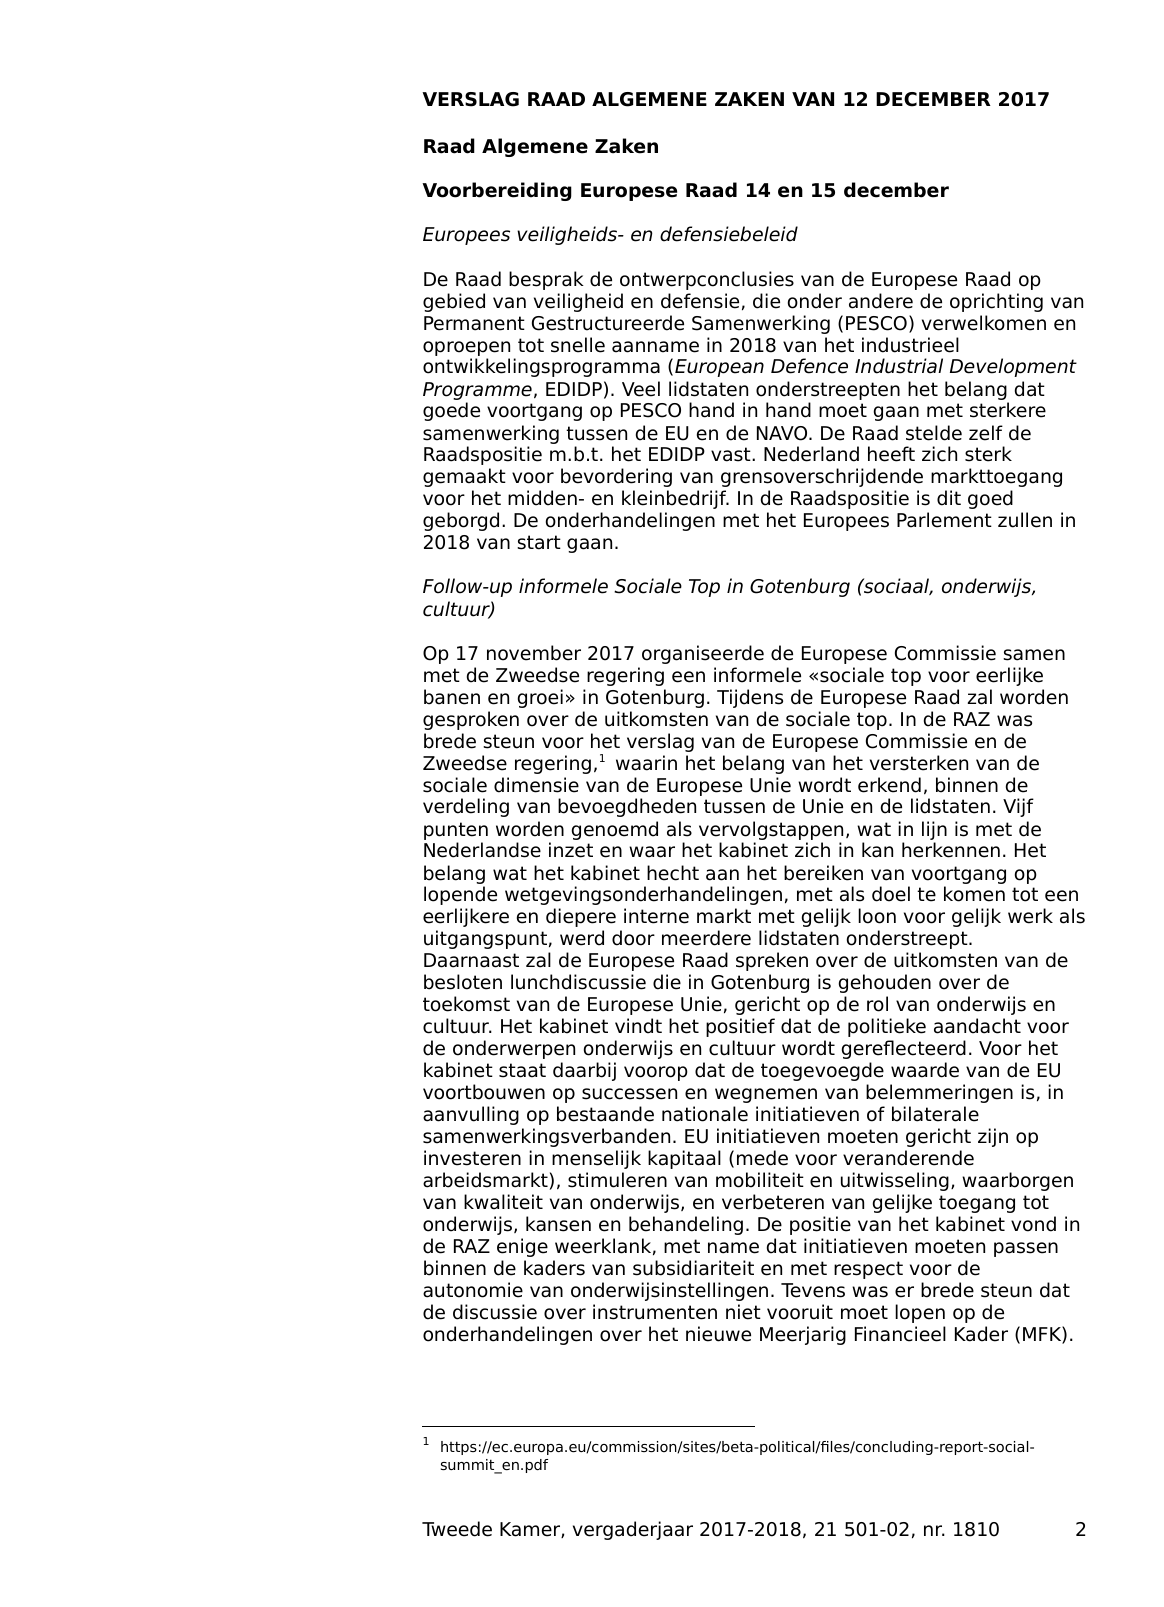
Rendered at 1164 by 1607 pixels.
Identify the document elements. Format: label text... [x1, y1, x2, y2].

text https://ec.europa.eu/commission/sites/beta-political/files/concluding-report-social-summit_en.pdf [422, 1435, 1087, 1474]
text Daarnaast zal de Europese Raad spreken over de uitkomsten van de besloten lunchdiscussie die in Gotenburg is gehouden over de toekomst van de Europese Unie, gericht op de rol van onderwijs en cultuur. Het kabinet vindt het positief dat de politieke aandacht voor de onderwerpen onderwijs en cultuur wordt gereflecteerd. Voor het kabinet staat daarbij voorop dat de toegevoegde waarde van de EU voortbouwen op successen en wegnemen van belemmeringen is, in aanvulling op bestaande nationale initiatieven of bilaterale samenwerkingsverbanden. EU initiatieven moeten gericht zijn op investeren in menselijk kapitaal (mede voor veranderende arbeidsmarkt), stimuleren van mobiliteit en uitwisseling, waarborgen van kwaliteit van onderwijs, en verbeteren van gelijke toegang tot onderwijs, kansen en behandeling. De positie van het kabinet vond in de RAZ enige weerklank, met name dat initiatieven moeten passen binnen de kaders van subsidiariteit en met respect voor de autonomie van onderwijsinstellingen. Tevens was er brede steun dat de discussie over instrumenten niet vooruit moet lopen op de onderhandelingen over het nieuwe Meerjarig Financieel Kader (MFK). [422, 950, 1087, 1346]
subtitle Raad Algemene Zaken [422, 136, 1087, 158]
subtitle Voorbereiding Europese Raad 14 en 15 december [422, 180, 1087, 202]
subtitle Europees veiligheids- en defensiebeleid [422, 224, 1087, 246]
subtitle Follow-up informele Sociale Top in Gotenburg (sociaal, onderwijs, cultuur) [422, 576, 1087, 620]
text De Raad besprak de ontwerpconclusies van de Europese Raad op gebied van veiligheid en defensie, die onder andere de oprichting van Permanent Gestructureerde Samenwerking (PESCO) verwelkomen en oproepen tot snelle aanname in 2018 van het industrieel ontwikkelingsprogramma (European Defence Industrial Development Programme, EDIDP). Veel lidstaten onderstreepten het belang dat goede voortgang op PESCO hand in hand moet gaan met sterkere samenwerking tussen de EU en de NAVO. De Raad stelde zelf de Raadspositie m.b.t. het EDIDP vast. Nederland heeft zich sterk gemaakt voor bevordering van grensoverschrijdende markttoegang voor het midden- en kleinbedrijf. In de Raadspositie is dit goed geborgd. De onderhandelingen met het Europees Parlement zullen in 2018 van start gaan. [422, 268, 1087, 554]
text Op 17 november 2017 organiseerde de Europese Commissie samen met de Zweedse regering een informele «sociale top voor eerlijke banen en groei» in Gotenburg. Tijdens de Europese Raad zal worden gesproken over de uitkomsten van de sociale top. In de RAZ was brede steun voor het verslag van de Europese Commissie en de Zweedse regering, waarin het belang van het versterken van de sociale dimensie van de Europese Unie wordt erkend, binnen de verdeling van bevoegdheden tussen de Unie en de lidstaten. Vijf punten worden genoemd als vervolgstappen, wat in lijn is met de Nederlandse inzet en waar het kabinet zich in kan herkennen. Het belang wat het kabinet hecht aan het bereiken van voortgang op lopende wetgevingsonderhandelingen, met als doel te komen tot een eerlijkere en diepere interne markt met gelijk loon voor gelijk werk als uitgangspunt, werd door meerdere lidstaten onderstreept. [422, 643, 1087, 950]
subtitle VERSLAG RAAD ALGEMENE ZAKEN VAN 12 DECEMBER 2017 [422, 89, 1087, 111]
